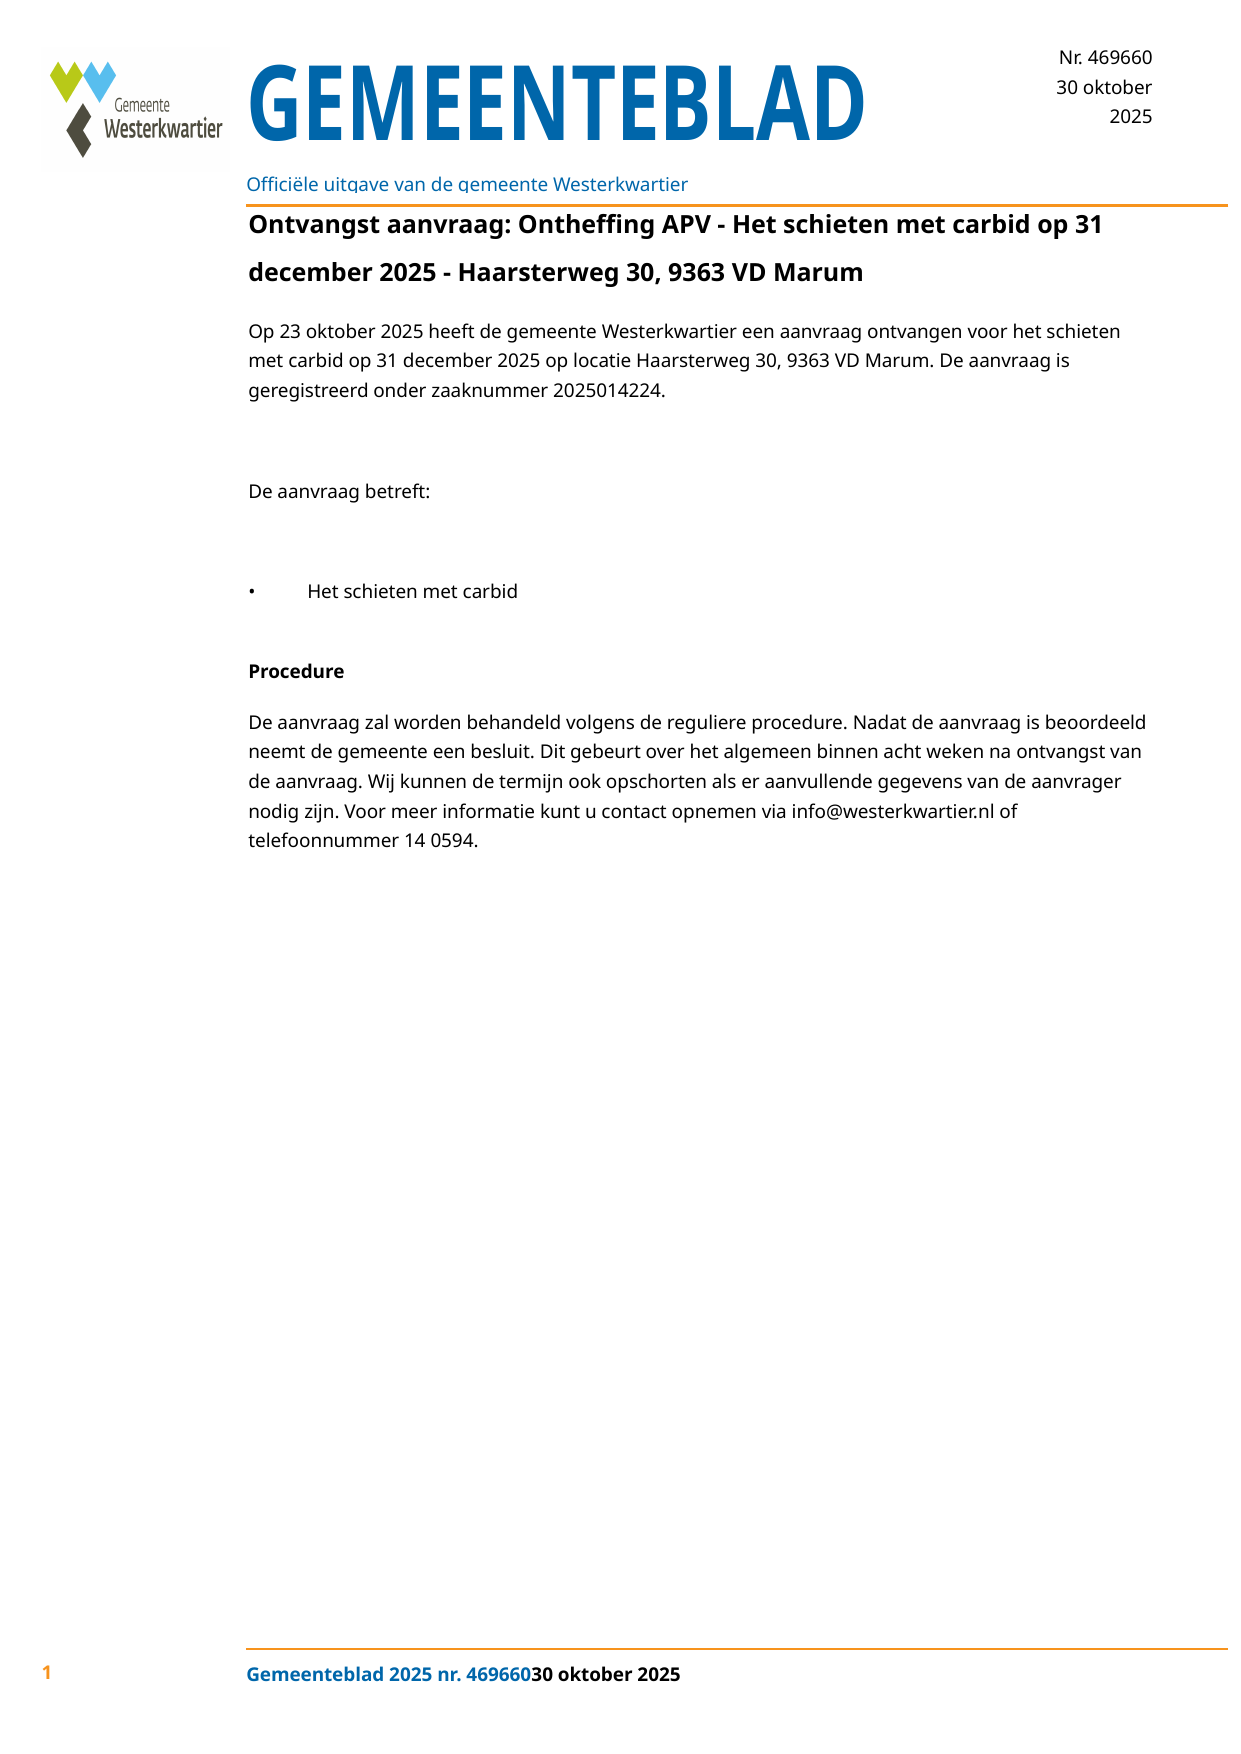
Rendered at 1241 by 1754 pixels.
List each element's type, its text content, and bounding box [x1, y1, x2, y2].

text De aanvraag zal worden behandeld volgens de reguliere procedure. Nadat de aanvraag is beoordeeld neemt de gemeente een besluit. Dit gebeurt over het algemeen binnen acht weken na ontvangst van de aanvraag. Wij kunnen de termijn ook opschorten als er aanvullende gegevens van de aanvrager nodig zijn. Voor meer informatie kunt u contact opnemen via info@westerkwartier.nl of telefoonnummer 14 0594. [248, 709, 1152, 853]
text Ontvangst aanvraag: Ontheffing APV - Het schieten met carbid op 31 december 2025 - Haarsterweg 30, 9363 VD Marum [248, 207, 1152, 288]
text De aanvraag betreft: [248, 478, 1152, 504]
list Het schieten met carbid [248, 579, 1152, 604]
text Procedure [248, 659, 1152, 684]
picture [41, 47, 231, 172]
text Op 23 oktober 2025 heeft de gemeente Westerkwartier een aanvraag ontvangen voor het schieten met carbid op 31 december 2025 op locatie Haarsterweg 30, 9363 VD Marum. De aanvraag is geregistreerd onder zaaknummer 2025014224. [248, 318, 1152, 403]
